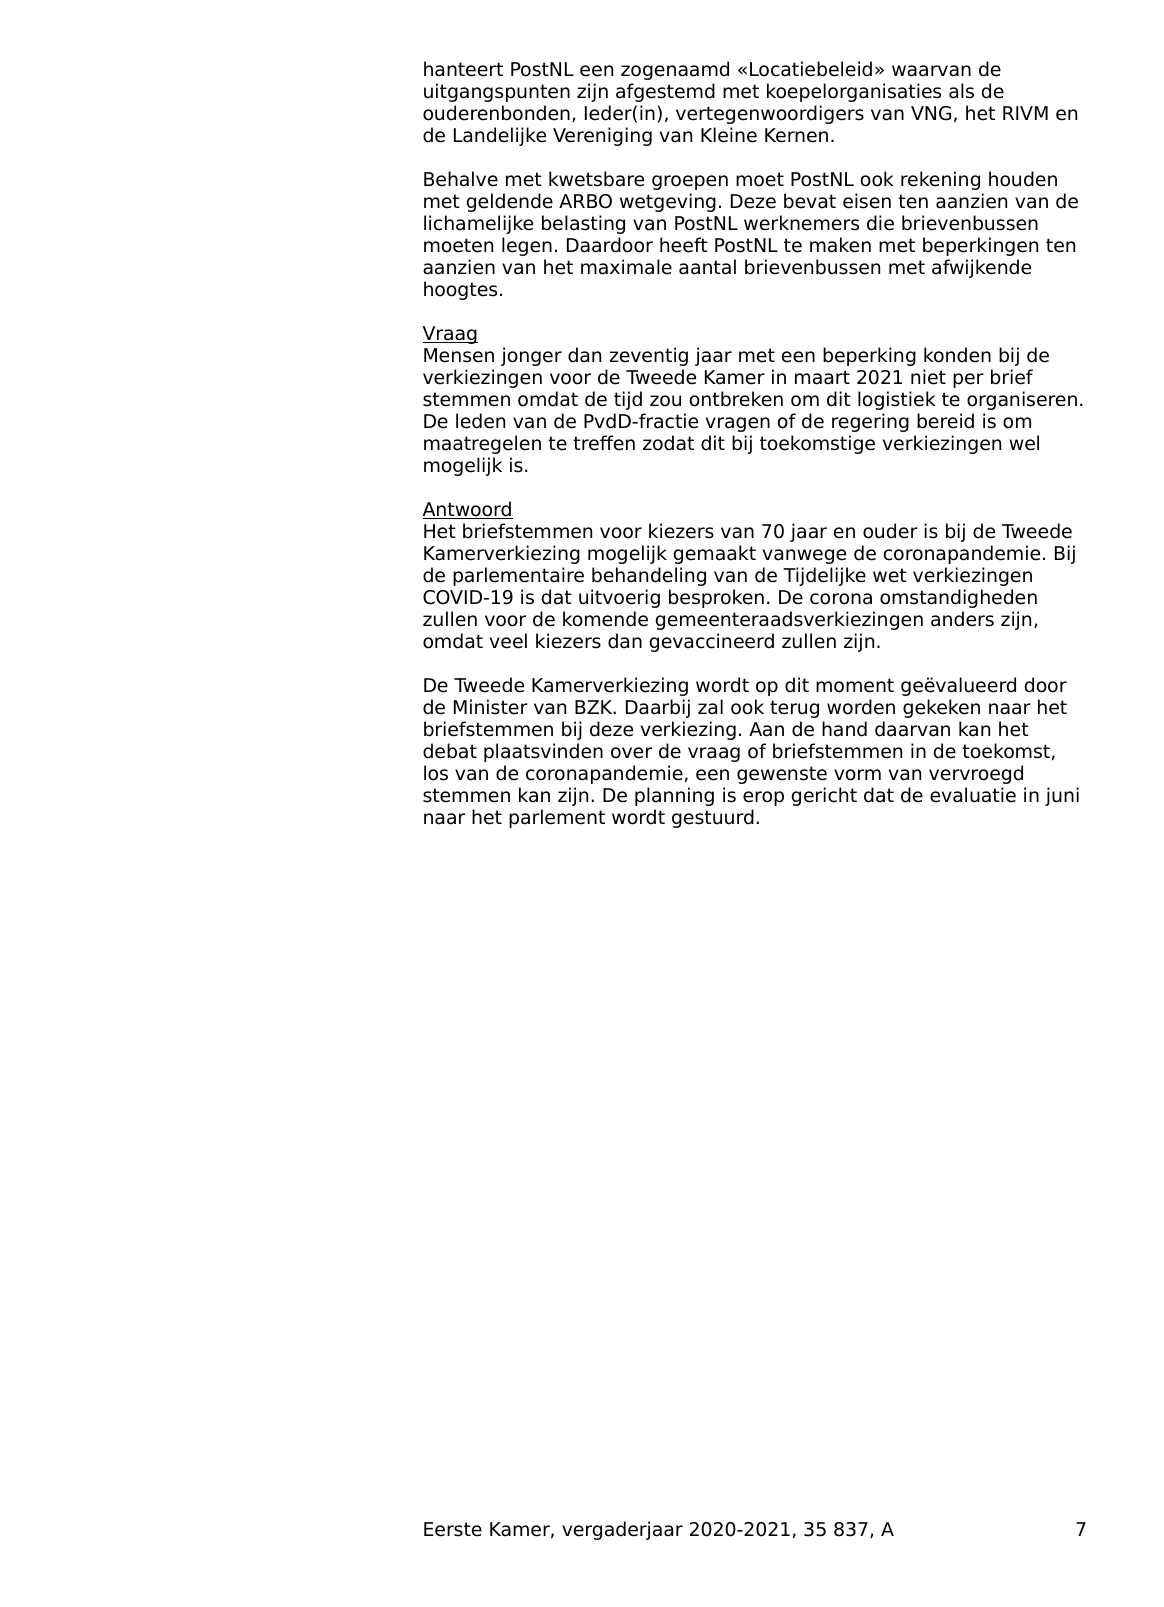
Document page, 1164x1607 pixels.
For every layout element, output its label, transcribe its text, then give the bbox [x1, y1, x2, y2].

text Vraag [422, 323, 1087, 345]
text Het briefstemmen voor kiezers van 70 jaar en ouder is bij de Tweede Kamerverkiezing mogelijk gemaakt vanwege de coronapandemie. Bij de parlementaire behandeling van de Tijdelijke wet verkiezingen COVID-19 is dat uitvoerig besproken. De corona omstandigheden zullen voor de komende gemeenteraadsverkiezingen anders zijn, omdat veel kiezers dan gevaccineerd zullen zijn. [422, 521, 1087, 653]
text De Tweede Kamerverkiezing wordt op dit moment geëvalueerd door de Minister van BZK. Daarbij zal ook terug worden gekeken naar het briefstemmen bij deze verkiezing. Aan de hand daarvan kan het debat plaatsvinden over de vraag of briefstemmen in de toekomst, los van de coronapandemie, een gewenste vorm van vervroegd stemmen kan zijn. De planning is erop gericht dat de evaluatie in juni naar het parlement wordt gestuurd. [422, 675, 1087, 829]
text Antwoord [422, 499, 1087, 521]
text Behalve met kwetsbare groepen moet PostNL ook rekening houden met geldende ARBO wetgeving. Deze bevat eisen ten aanzien van de lichamelijke belasting van PostNL werknemers die brievenbussen moeten legen. Daardoor heeft PostNL te maken met beperkingen ten aanzien van het maximale aantal brievenbussen met afwijkende hoogtes. [422, 169, 1087, 301]
text Mensen jonger dan zeventig jaar met een beperking konden bij de verkiezingen voor de Tweede Kamer in maart 2021 niet per brief stemmen omdat de tijd zou ontbreken om dit logistiek te organiseren. De leden van de PvdD-fractie vragen of de regering bereid is om maatregelen te treffen zodat dit bij toekomstige verkiezingen wel mogelijk is. [422, 345, 1087, 477]
text hanteert PostNL een zogenaamd «Locatiebeleid» waarvan de uitgangspunten zijn afgestemd met koepelorganisaties als de ouderenbonden, Ieder(in), vertegenwoordigers van VNG, het RIVM en de Landelijke Vereniging van Kleine Kernen. [422, 59, 1087, 147]
